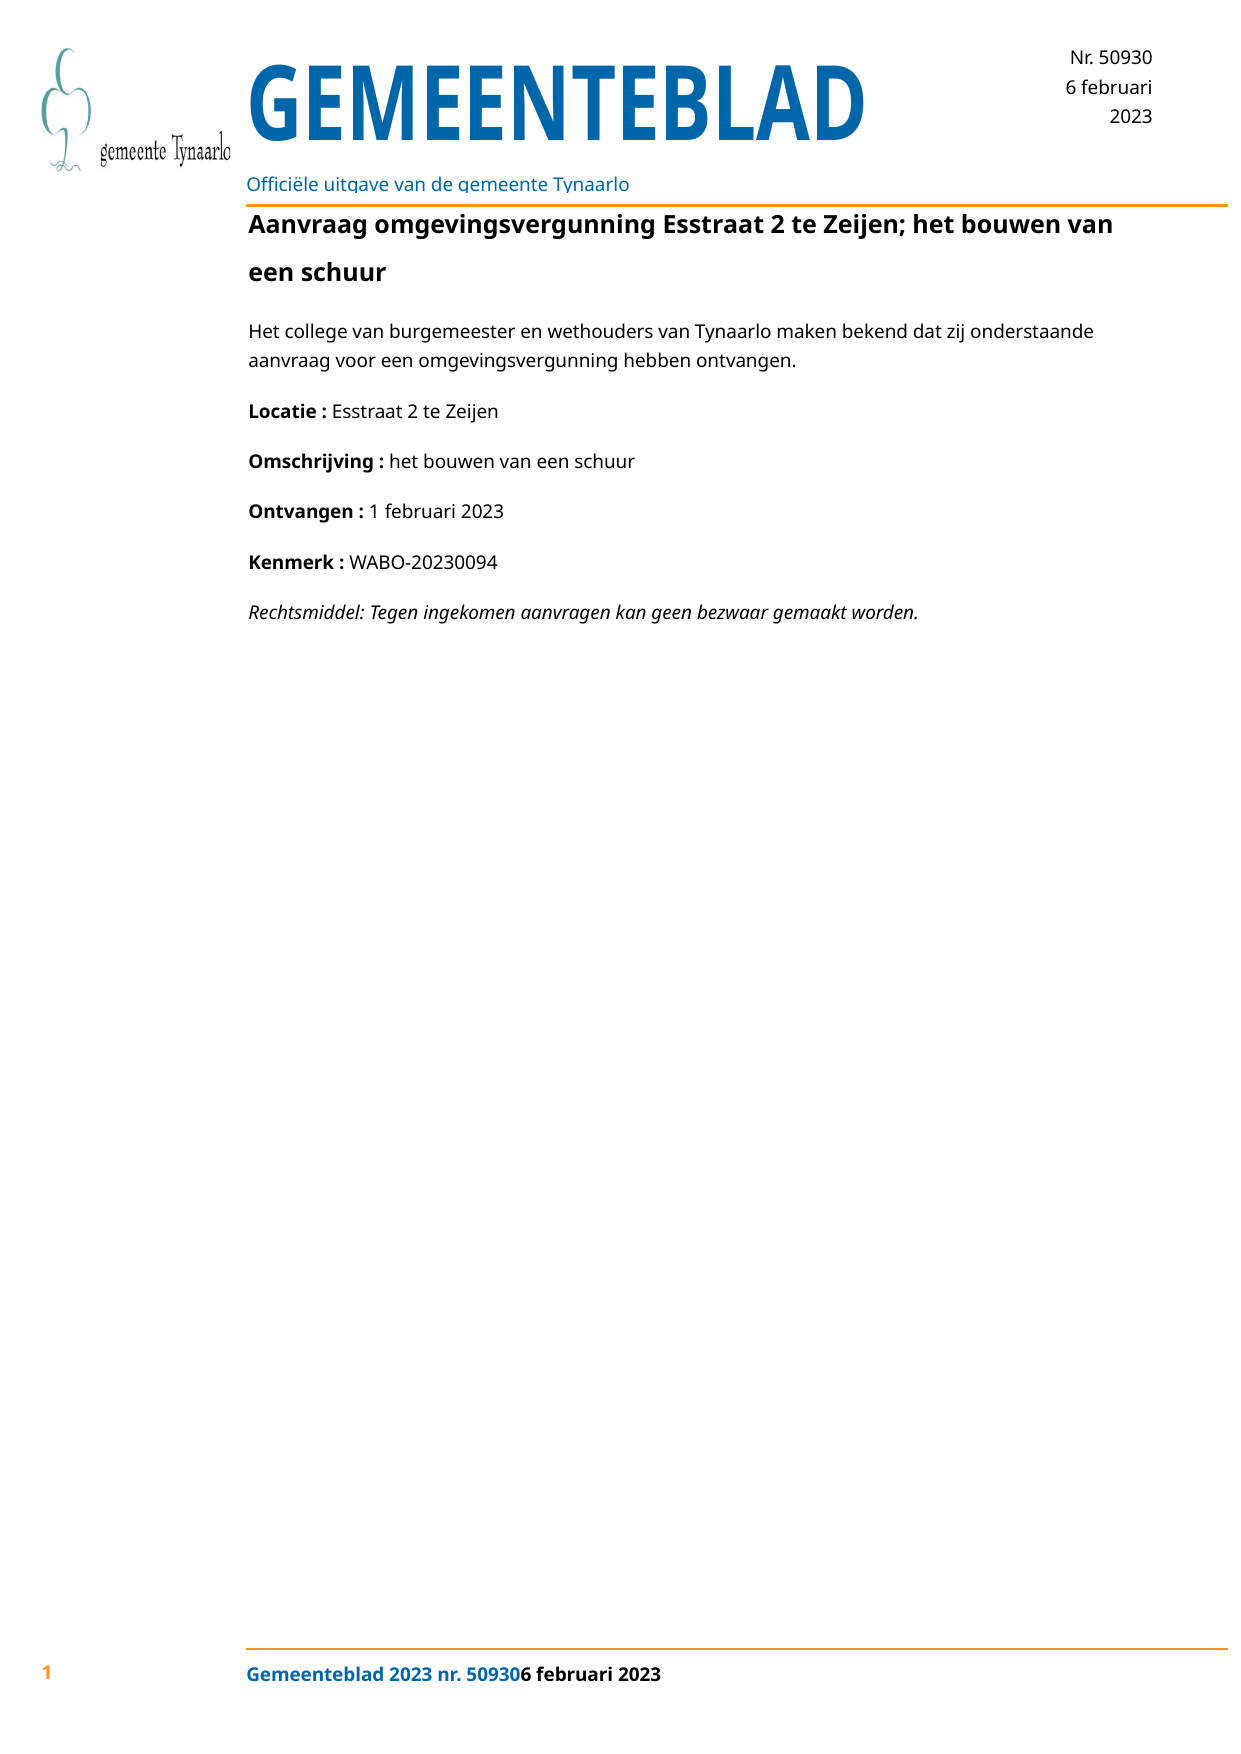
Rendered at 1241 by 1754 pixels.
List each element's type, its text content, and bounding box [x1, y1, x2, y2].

text Rechtsmiddel: Tegen ingekomen aanvragen kan geen bezwaar gemaakt worden. [248, 599, 1152, 625]
text Het college van burgemeester en wethouders van Tynaarlo maken bekend dat zij onderstaande aanvraag voor een omgevingsvergunning hebben ontvangen. [248, 318, 1152, 373]
picture [41, 47, 231, 172]
text Omschrijving : het bouwen van een schuur [248, 448, 1152, 474]
text Locatie : Esstraat 2 te Zeijen [248, 398, 1152, 424]
text Kenmerk : WABO-20230094 [248, 549, 1152, 575]
text Aanvraag omgevingsvergunning Esstraat 2 te Zeijen; het bouwen van een schuur [248, 207, 1152, 288]
text Ontvangen : 1 februari 2023 [248, 499, 1152, 524]
